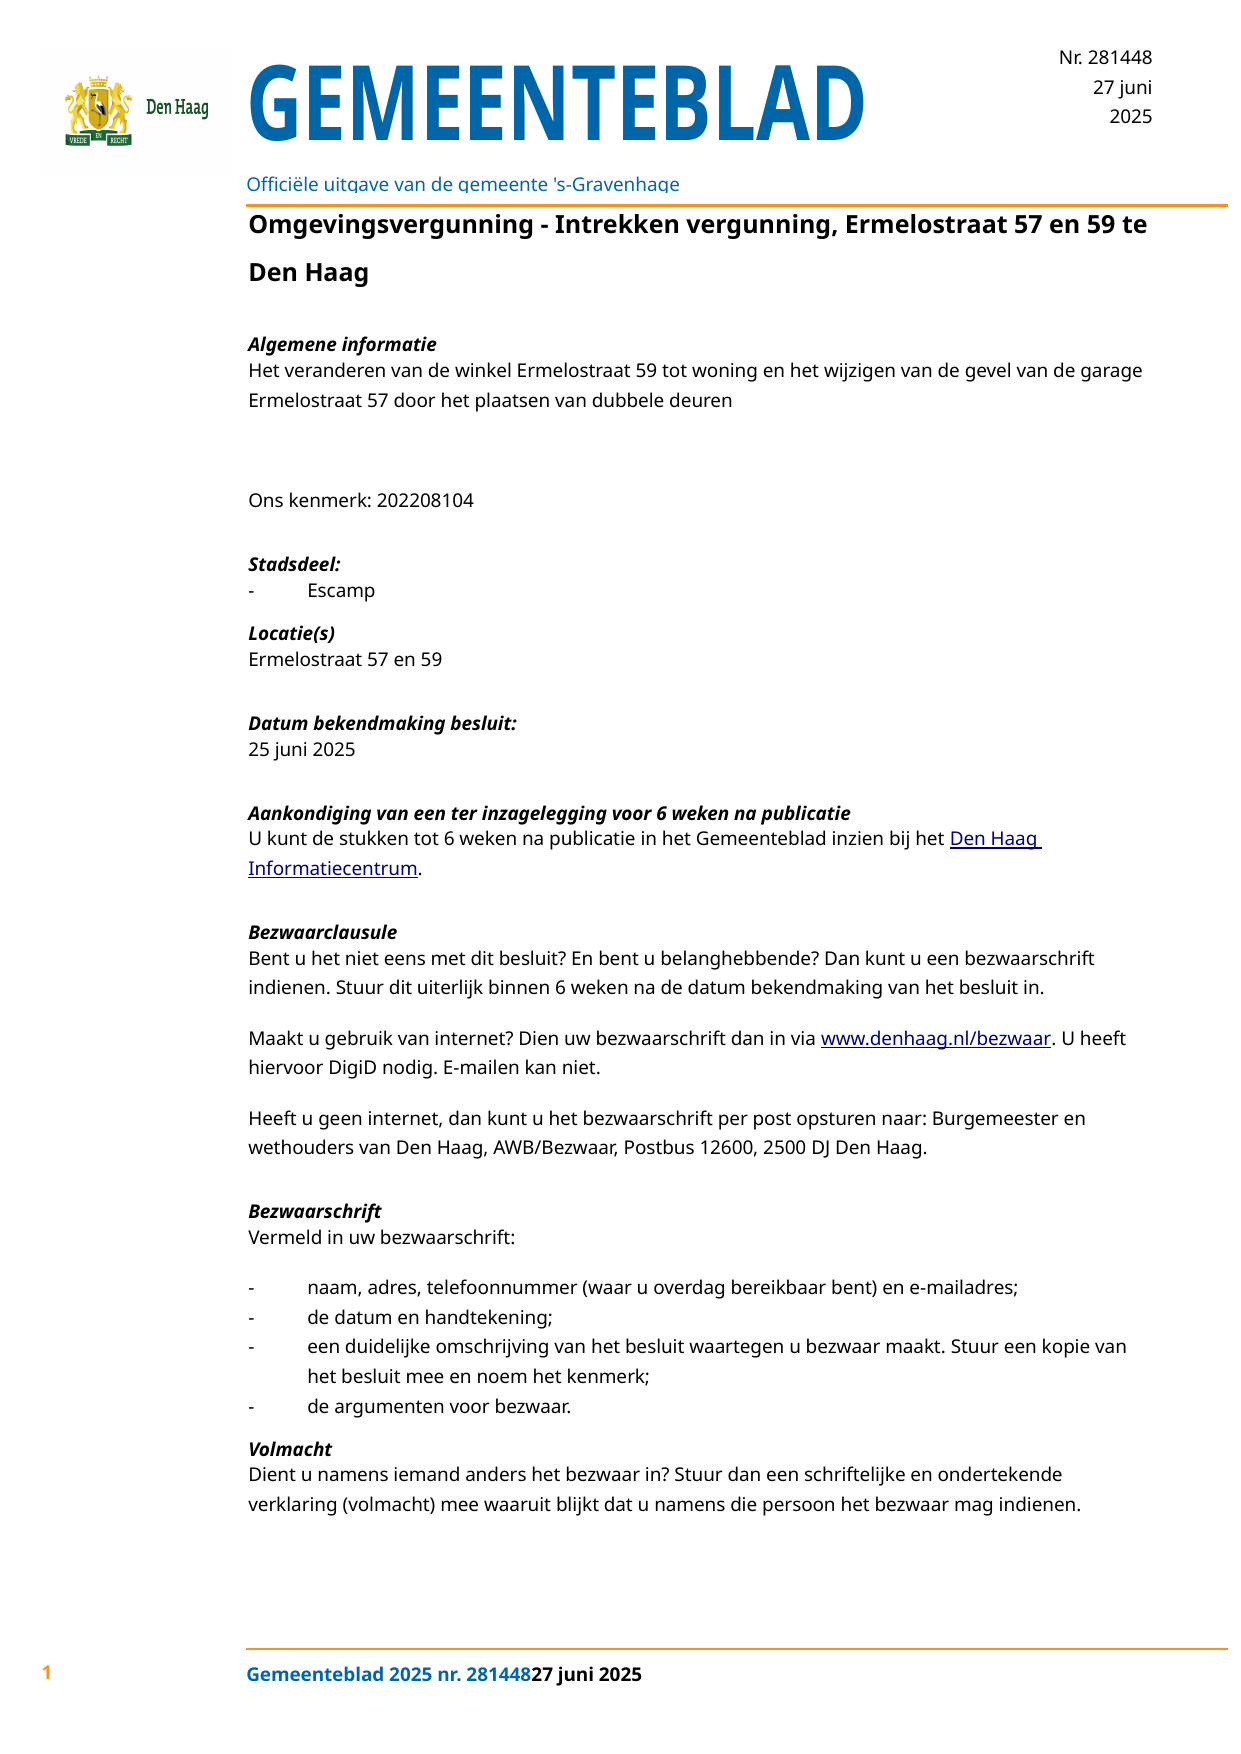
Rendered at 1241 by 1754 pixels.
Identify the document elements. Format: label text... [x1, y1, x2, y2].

text Bezwaarclausule [248, 919, 1152, 945]
text Vermeld in uw bezwaarschrift: [248, 1224, 1152, 1250]
text Locatie(s) [248, 620, 1152, 646]
text U kunt de stukken tot 6 weken na publicatie in het Gemeenteblad inzien bij het Den Haag Informatiecentrum. [248, 826, 1152, 881]
list de argumenten voor bezwaar. [248, 1393, 1152, 1418]
text Ermelostraat 57 en 59 [248, 646, 1152, 672]
list naam, adres, telefoonnummer (waar u overdag bereikbaar bent) en e-mailadres; [248, 1274, 1152, 1300]
list de datum en handtekening; [248, 1304, 1152, 1330]
text Aankondiging van een ter inzagelegging voor 6 weken na publicatie [248, 800, 1152, 826]
text Bent u het niet eens met dit besluit? En bent u belanghebbende? Dan kunt u een bezwaarschrift indienen. Stuur dit uiterlijk binnen 6 weken na de datum bekendmaking van het besluit in. [248, 945, 1152, 1000]
text Heeft u geen internet, dan kunt u het bezwaarschrift per post opsturen naar: Burgemeester en wethouders van Den Haag, AWB/Bezwaar, Postbus 12600, 2500 DJ Den Haag. [248, 1105, 1152, 1160]
picture [41, 47, 231, 172]
text 25 juni 2025 [248, 736, 1152, 762]
text Stadsdeel: [248, 552, 1152, 577]
text Maakt u gebruik van internet? Dien uw bezwaarschrift dan in via www.denhaag.nl/bezwaar. U heeft hiervoor DigiD nodig. E-mailen kan niet. [248, 1025, 1152, 1080]
list een duidelijke omschrijving van het besluit waartegen u bezwaar maakt. Stuur een kopie van het besluit mee en noem het kenmerk; [248, 1334, 1152, 1389]
text Bezwaarschrift [248, 1198, 1152, 1224]
text Volmacht [248, 1436, 1152, 1462]
text Algemene informatie [248, 331, 1152, 357]
list Escamp [248, 577, 1152, 603]
text Het veranderen van de winkel Ermelostraat 59 tot woning en het wijzigen van de gevel van de garage Ermelostraat 57 door het plaatsen van dubbele deuren [248, 357, 1152, 412]
text Datum bekendmaking besluit: [248, 710, 1152, 736]
text Ons kenmerk: 202208104 [248, 488, 1152, 513]
text Dient u namens iemand anders het bezwaar in? Stuur dan een schriftelijke en ondertekende verklaring (volmacht) mee waaruit blijkt dat u namens die persoon het bezwaar mag indienen. [248, 1462, 1152, 1517]
text Omgevingsvergunning - Intrekken vergunning, Ermelostraat 57 en 59 te Den Haag [248, 207, 1152, 288]
